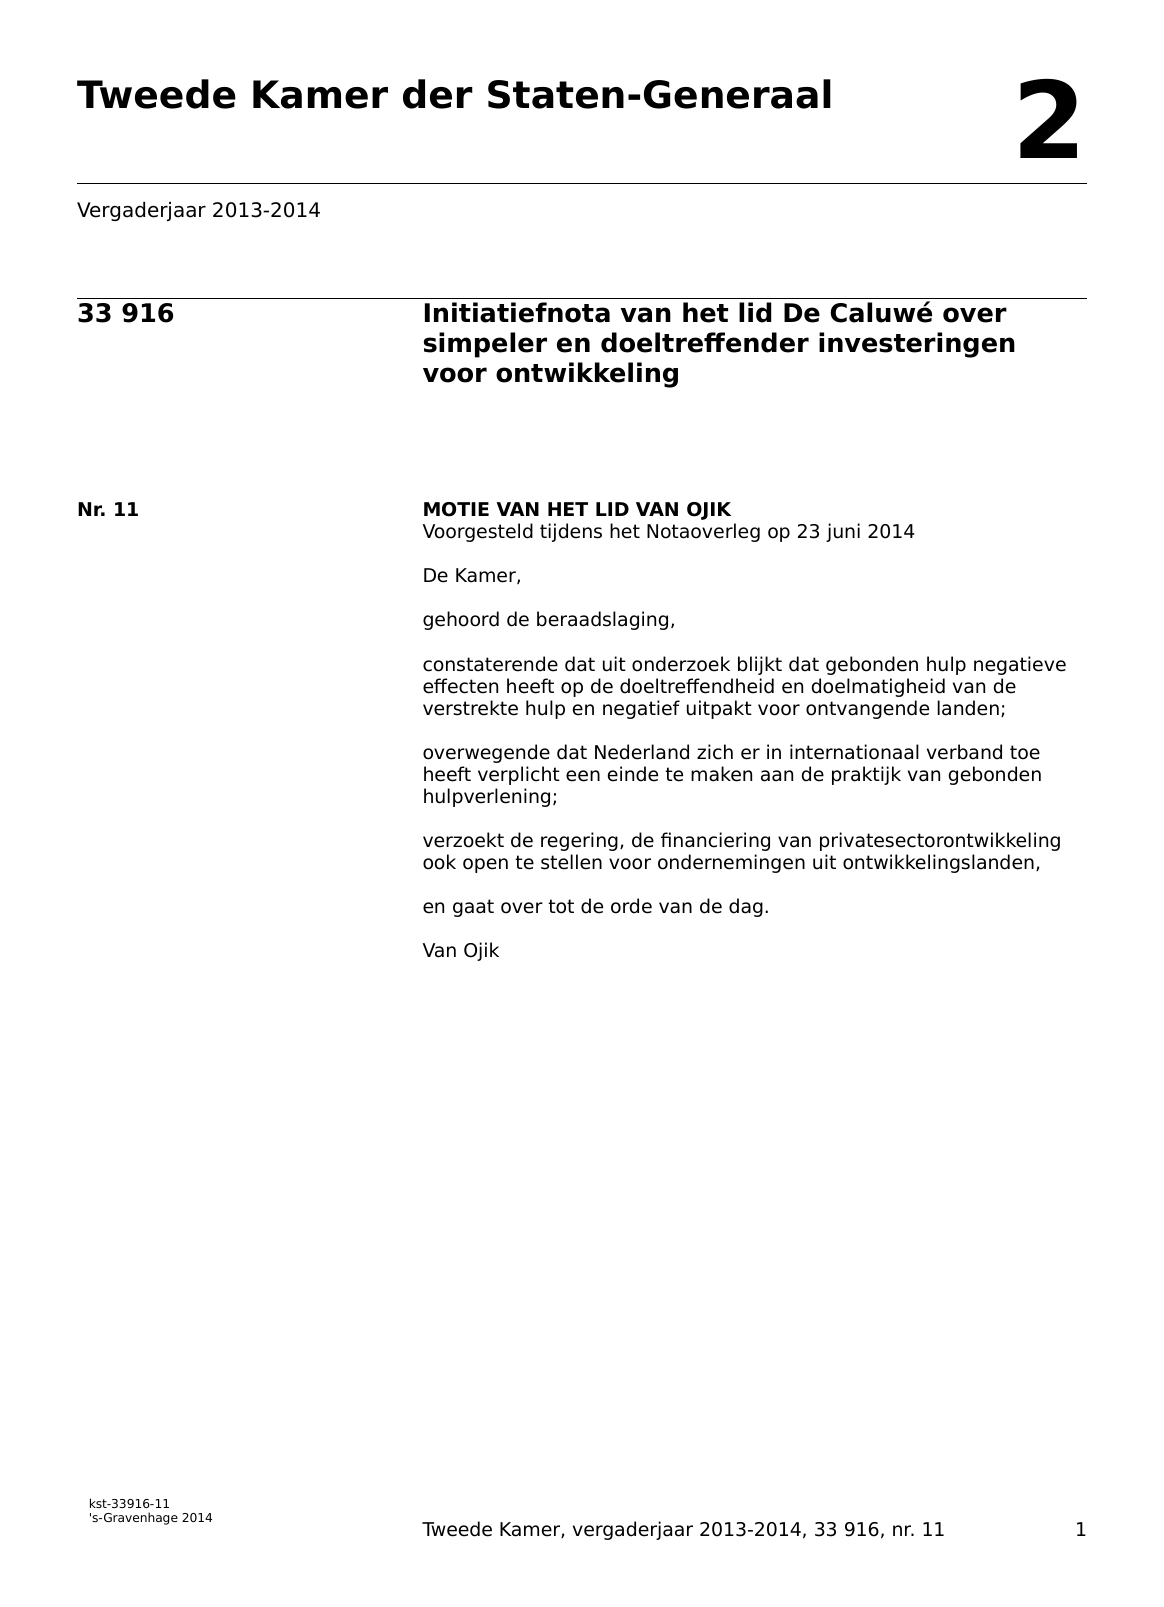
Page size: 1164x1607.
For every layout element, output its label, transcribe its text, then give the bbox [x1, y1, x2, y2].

subtitle Nr. 11 MOTIE VAN HET LID VAN OJIK [77, 499, 1087, 521]
table_header Tweede Kamer der Staten-Generaal [77, 59, 886, 183]
text kst-33916-11 [88, 1497, 323, 1511]
text Van Ojik [422, 940, 1087, 962]
text en gaat over tot de orde van de dag. [422, 896, 1087, 918]
table_header 2 [886, 59, 1087, 183]
text gehoord de beraadslaging, [422, 609, 1087, 631]
subtitle 33 916 Initiatiefnota van het lid De Caluwé over simpeler en doeltreffender investeringen voor ontwikkeling [77, 299, 1087, 388]
text De Kamer, [422, 565, 1087, 587]
text overwegende dat Nederland zich er in internationaal verband toe heeft verplicht een einde te maken aan de praktijk van gebonden hulpverlening; [422, 742, 1087, 808]
text Voorgesteld tijdens het Notaoverleg op 23 juni 2014 [422, 521, 1087, 543]
text constaterende dat uit onderzoek blijkt dat gebonden hulp negatieve effecten heeft op de doeltreffendheid en doelmatigheid van de verstrekte hulp en negatief uitpakt voor ontvangende landen; [422, 653, 1087, 719]
text verzoekt de regering, de financiering van privatesectorontwikkeling ook open te stellen voor ondernemingen uit ontwikkelingslanden, [422, 830, 1087, 874]
text 's-Gravenhage 2014 [88, 1511, 323, 1525]
table_cell Vergaderjaar 2013-2014 [77, 184, 1087, 298]
